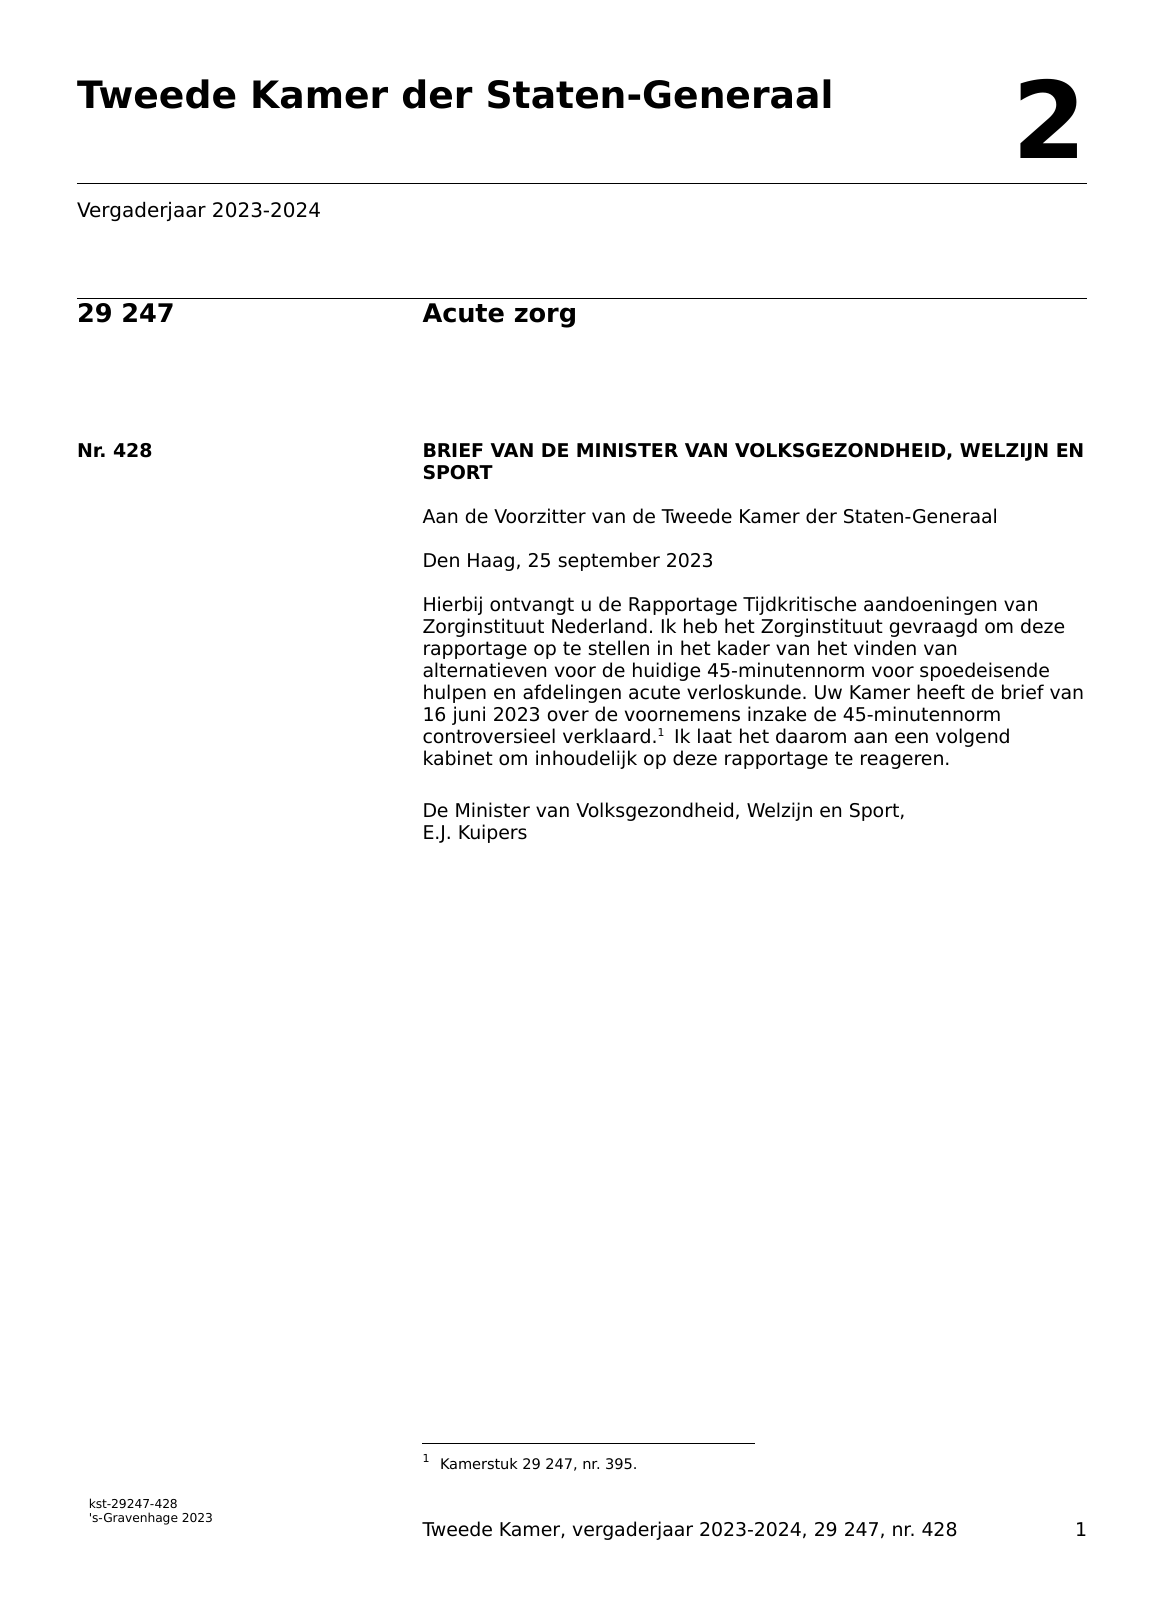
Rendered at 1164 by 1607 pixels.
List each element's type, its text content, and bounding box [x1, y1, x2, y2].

text Hierbij ontvangt u de Rapportage Tijdkritische aandoeningen van Zorginstituut Nederland. Ik heb het Zorginstituut gevraagd om deze rapportage op te stellen in het kader van het vinden van alternatieven voor de huidige 45-minutennorm voor spoedeisende hulpen en afdelingen acute verloskunde. Uw Kamer heeft de brief van 16 juni 2023 over de voornemens inzake de 45-minutennorm controversieel verklaard. Ik laat het daarom aan een volgend kabinet om inhoudelijk op deze rapportage te reageren. [422, 594, 1087, 770]
text Den Haag, 25 september 2023 [422, 550, 1087, 572]
text De Minister van Volksgezondheid, Welzijn en Sport, E.J. Kuipers [422, 800, 1087, 844]
text 's-Gravenhage 2023 [88, 1511, 323, 1525]
subtitle 29 247 Acute zorg [77, 299, 1087, 329]
table_header Tweede Kamer der Staten-Generaal [77, 59, 886, 183]
table_header 2 [886, 59, 1087, 183]
text Kamerstuk 29 247, nr. 395. [422, 1452, 1087, 1474]
subtitle Nr. 428 BRIEF VAN DE MINISTER VAN VOLKSGEZONDHEID, WELZIJN EN SPORT [77, 440, 1087, 484]
text kst-29247-428 [88, 1497, 323, 1511]
text Aan de Voorzitter van de Tweede Kamer der Staten-Generaal [422, 506, 1087, 528]
table_cell Vergaderjaar 2023-2024 [77, 184, 1087, 298]
